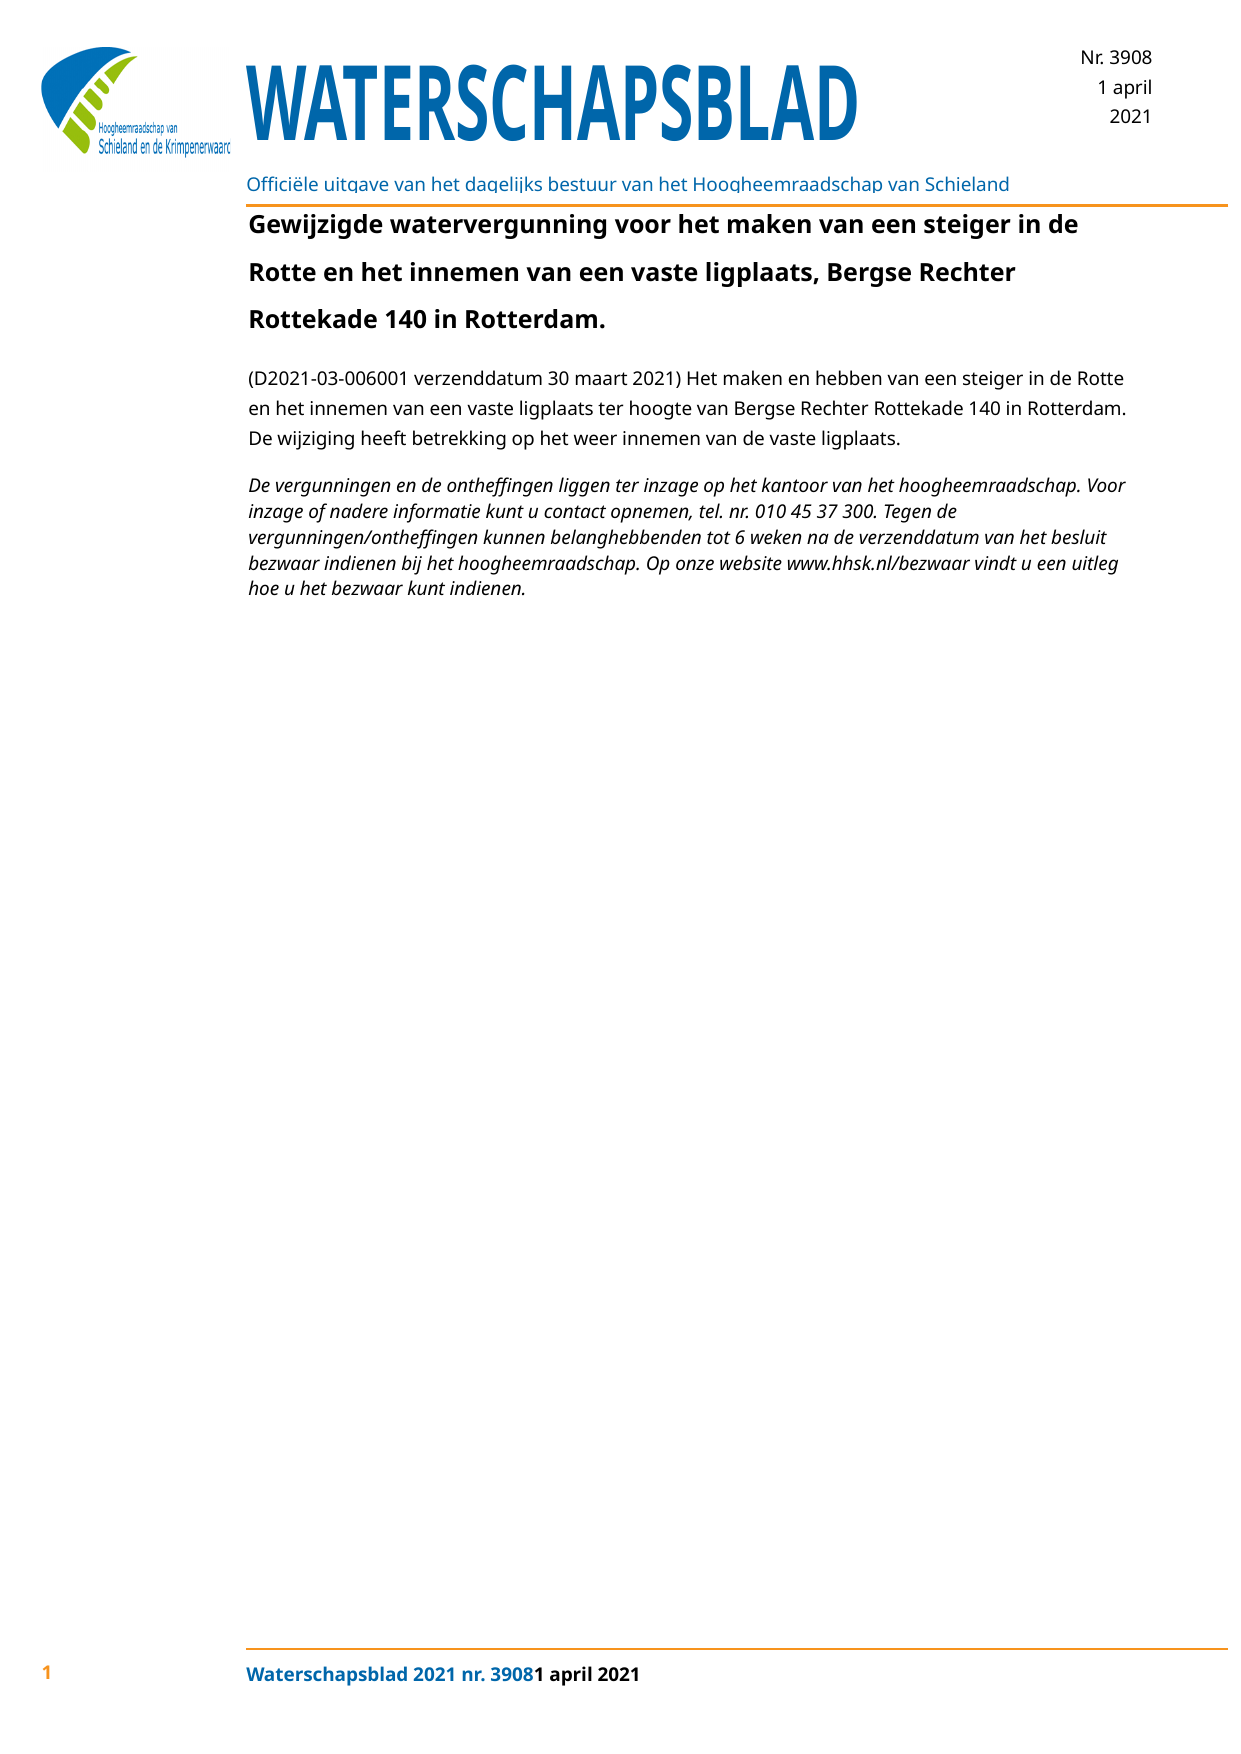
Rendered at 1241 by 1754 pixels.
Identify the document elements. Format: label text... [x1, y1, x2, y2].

text (D2021-03-006001 verzenddatum 30 maart 2021) Het maken en hebben van een steiger in de Rotte en het innemen van een vaste ligplaats ter hoogte van Bergse Rechter Rottekade 140 in Rotterdam. De wijziging heeft betrekking op het weer innemen van de vaste ligplaats. [248, 366, 1152, 450]
text De vergunningen en de ontheffingen liggen ter inzage op het kantoor van het hoogheemraadschap. Voor inzage of nadere informatie kunt u contact opnemen, tel. nr. 010 45 37 300. Tegen de vergunningen/ontheffingen kunnen belanghebbenden tot 6 weken na de verzenddatum van het besluit bezwaar indienen bij het hoogheemraadschap. Op onze website www.hhsk.nl/bezwaar vindt u een uitleg hoe u het bezwaar kunt indienen. [248, 472, 1152, 601]
text Gewijzigde watervergunning voor het maken van een steiger in de Rotte en het innemen van een vaste ligplaats, Bergse Rechter Rottekade 140 in Rotterdam. [248, 207, 1152, 336]
picture [41, 47, 231, 172]
